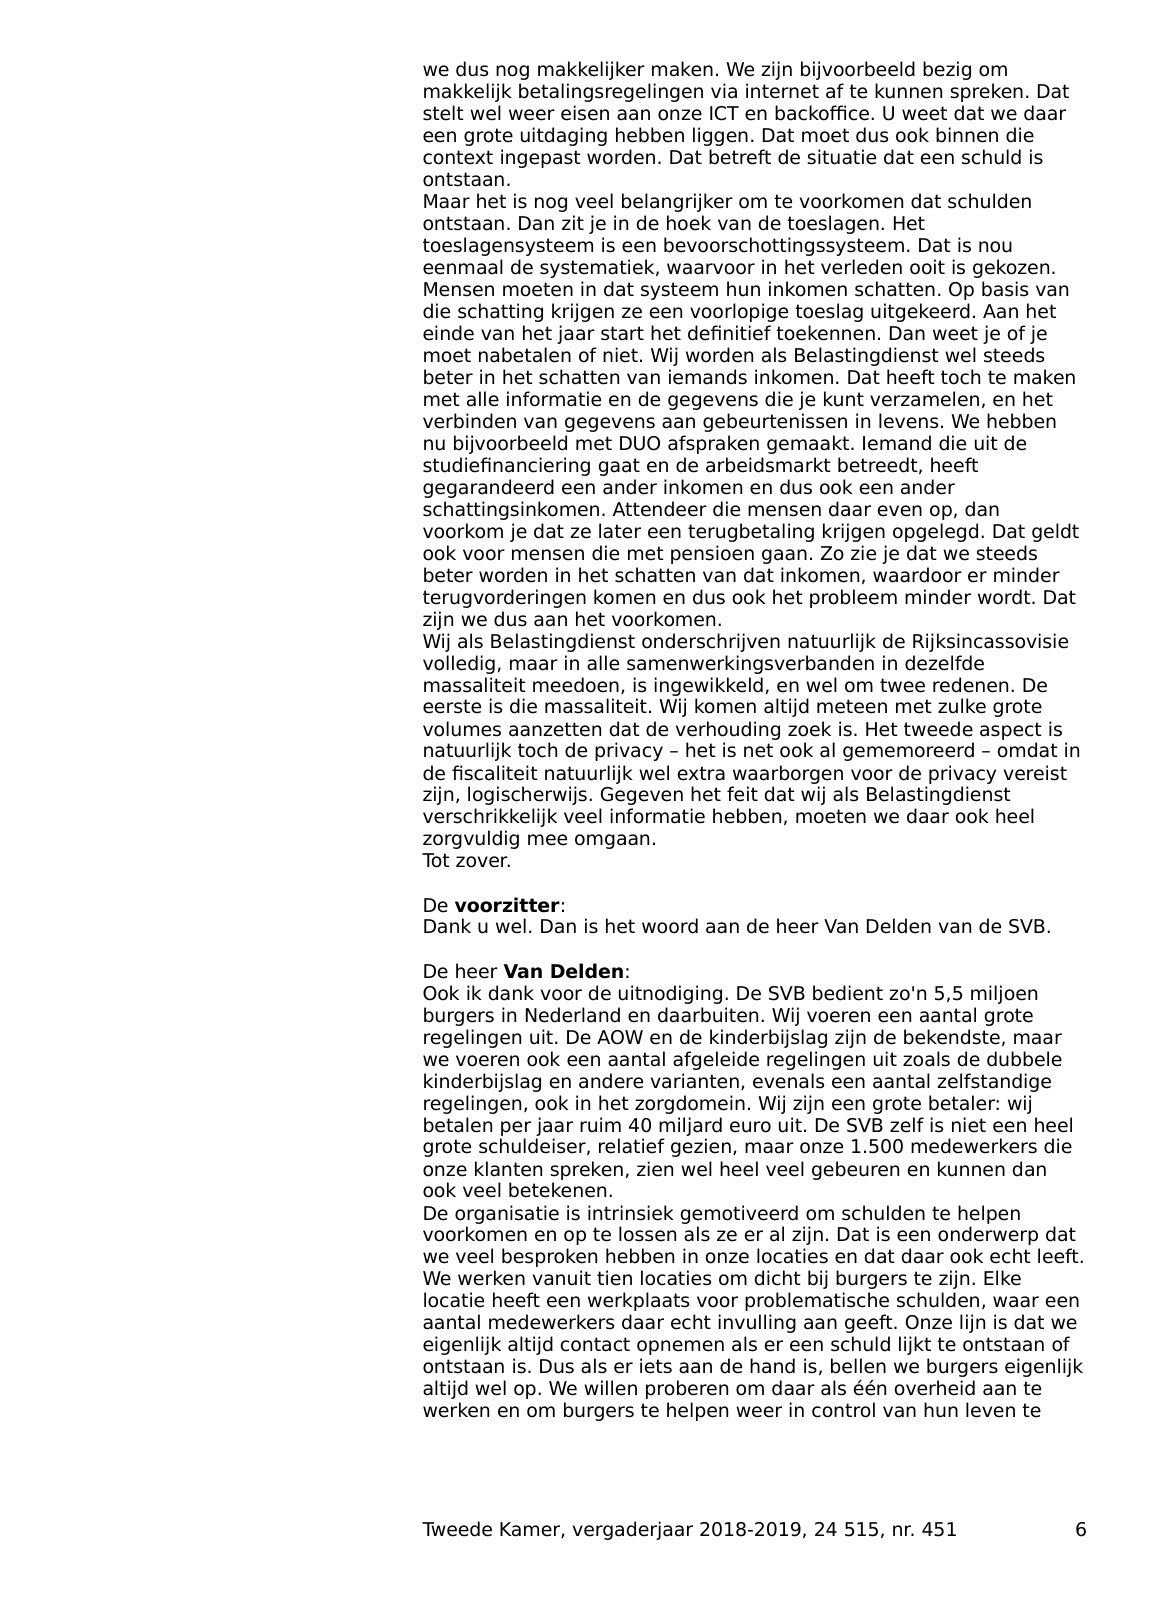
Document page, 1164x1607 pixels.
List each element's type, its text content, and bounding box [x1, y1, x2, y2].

text Tot zover. [422, 850, 1087, 872]
text Wij als Belastingdienst onderschrijven natuurlijk de Rijksincassovisie volledig, maar in alle samenwerkingsverbanden in dezelfde massaliteit meedoen, is ingewikkeld, en wel om twee redenen. De eerste is die massaliteit. Wij komen altijd meteen met zulke grote volumes aanzetten dat de verhouding zoek is. Het tweede aspect is natuurlijk toch de privacy – het is net ook al gememoreerd – omdat in de fiscaliteit natuurlijk wel extra waarborgen voor de privacy vereist zijn, logischerwijs. Gegeven het feit dat wij als Belastingdienst verschrikkelijk veel informatie hebben, moeten we daar ook heel zorgvuldig mee omgaan. [422, 631, 1087, 850]
text Maar het is nog veel belangrijker om te voorkomen dat schulden ontstaan. Dan zit je in de hoek van de toeslagen. Het toeslagensysteem is een bevoorschottingssysteem. Dat is nou eenmaal de systematiek, waarvoor in het verleden ooit is gekozen. Mensen moeten in dat systeem hun inkomen schatten. Op basis van die schatting krijgen ze een voorlopige toeslag uitgekeerd. Aan het einde van het jaar start het definitief toekennen. Dan weet je of je moet nabetalen of niet. Wij worden als Belastingdienst wel steeds beter in het schatten van iemands inkomen. Dat heeft toch te maken met alle informatie en de gegevens die je kunt verzamelen, en het verbinden van gegevens aan gebeurtenissen in levens. We hebben nu bijvoorbeeld met DUO afspraken gemaakt. Iemand die uit de studiefinanciering gaat en de arbeidsmarkt betreedt, heeft gegarandeerd een ander inkomen en dus ook een ander schattingsinkomen. Attendeer die mensen daar even op, dan voorkom je dat ze later een terugbetaling krijgen opgelegd. Dat geldt ook voor mensen die met pensioen gaan. Zo zie je dat we steeds beter worden in het schatten van dat inkomen, waardoor er minder terugvorderingen komen en dus ook het probleem minder wordt. Dat zijn we dus aan het voorkomen. [422, 191, 1087, 631]
text Ook ik dank voor de uitnodiging. De SVB bedient zo'n 5,5 miljoen burgers in Nederland en daarbuiten. Wij voeren een aantal grote regelingen uit. De AOW en de kinderbijslag zijn de bekendste, maar we voeren ook een aantal afgeleide regelingen uit zoals de dubbele kinderbijslag en andere varianten, evenals een aantal zelfstandige regelingen, ook in het zorgdomein. Wij zijn een grote betaler: wij betalen per jaar ruim 40 miljard euro uit. De SVB zelf is niet een heel grote schuldeiser, relatief gezien, maar onze 1.500 medewerkers die onze klanten spreken, zien wel heel veel gebeuren en kunnen dan ook veel betekenen. [422, 983, 1087, 1202]
text Dank u wel. Dan is het woord aan de heer Van Delden van de SVB. [422, 916, 1087, 938]
text we dus nog makkelijker maken. We zijn bijvoorbeeld bezig om makkelijk betalingsregelingen via internet af te kunnen spreken. Dat stelt wel weer eisen aan onze ICT en backoffice. U weet dat we daar een grote uitdaging hebben liggen. Dat moet dus ook binnen die context ingepast worden. Dat betreft de situatie dat een schuld is ontstaan. [422, 59, 1087, 191]
text De voorzitter: [422, 894, 1087, 916]
text De heer Van Delden: [422, 961, 1087, 983]
text De organisatie is intrinsiek gemotiveerd om schulden te helpen voorkomen en op te lossen als ze er al zijn. Dat is een onderwerp dat we veel besproken hebben in onze locaties en dat daar ook echt leeft. We werken vanuit tien locaties om dicht bij burgers te zijn. Elke locatie heeft een werkplaats voor problematische schulden, waar een aantal medewerkers daar echt invulling aan geeft. Onze lijn is dat we eigenlijk altijd contact opnemen als er een schuld lijkt te ontstaan of ontstaan is. Dus als er iets aan de hand is, bellen we burgers eigenlijk altijd wel op. We willen proberen om daar als één overheid aan te werken en om burgers te helpen weer in control van hun leven te [422, 1202, 1087, 1422]
